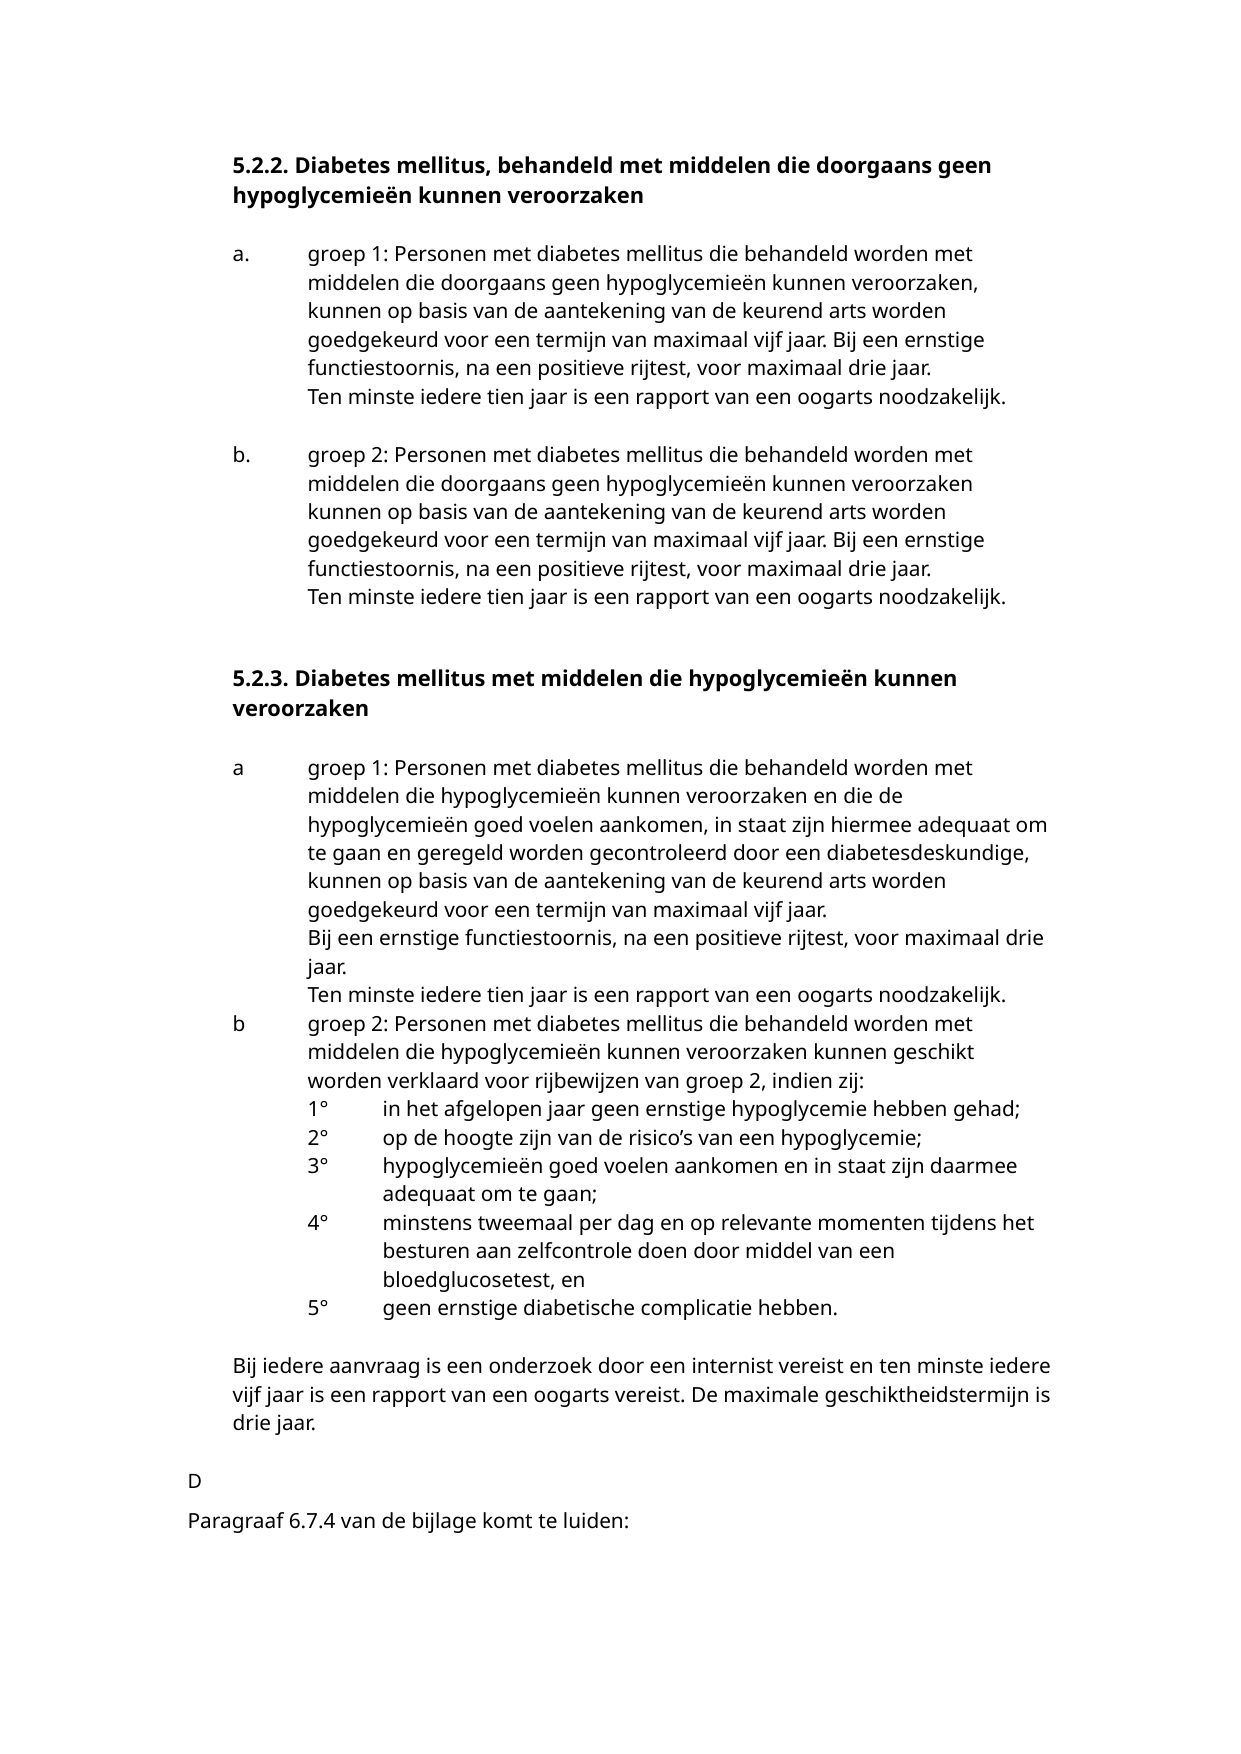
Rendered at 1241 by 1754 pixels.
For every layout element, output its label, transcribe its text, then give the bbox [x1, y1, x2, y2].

list groep 2: Personen met diabetes mellitus die behandeld worden met middelen die doorgaans geen hypoglycemieën kunnen veroorzaken kunnen op basis van de aantekening van de keurend arts worden goedgekeurd voor een termijn van maximaal vijf jaar. Bij een ernstige functiestoornis, na een positieve rijtest, voor maximaal drie jaar. [232, 440, 1053, 582]
list Ten minste iedere tien jaar is een rapport van een oogarts noodzakelijk. [232, 382, 1053, 410]
list groep 1: Personen met diabetes mellitus die behandeld worden met middelen die doorgaans geen hypoglycemieën kunnen veroorzaken, kunnen op basis van de aantekening van de keurend arts worden goedgekeurd voor een termijn van maximaal vijf jaar. Bij een ernstige functiestoornis, na een positieve rijtest, voor maximaal drie jaar. [232, 239, 1053, 382]
list groep 1: Personen met diabetes mellitus die behandeld worden met middelen die hypoglycemieën kunnen veroorzaken en die de hypoglycemieën goed voelen aankomen, in staat zijn hiermee adequaat om te gaan en geregeld worden gecontroleerd door een diabetesdeskundige, kunnen op basis van de aantekening van de keurend arts worden goedgekeurd voor een termijn van maximaal vijf jaar. [232, 753, 1053, 923]
text Paragraaf 6.7.4 van de bijlage komt te luiden: [187, 1506, 1053, 1534]
text Bij iedere aanvraag is een onderzoek door een internist vereist en ten minste iedere vijf jaar is een rapport van een oogarts vereist. De maximale geschiktheidstermijn is drie jaar. [232, 1352, 1053, 1437]
list groep 2: Personen met diabetes mellitus die behandeld worden met middelen die hypoglycemieën kunnen veroorzaken kunnen geschikt worden verklaard voor rijbewijzen van groep 2, indien zij: [232, 1009, 1053, 1094]
list Ten minste iedere tien jaar is een rapport van een oogarts noodzakelijk. [232, 582, 1053, 611]
list op de hoogte zijn van de risico’s van een hypoglycemie; [307, 1123, 1053, 1151]
list geen ernstige diabetische complicatie hebben. [307, 1293, 1053, 1322]
list hypoglycemieën goed voelen aankomen en in staat zijn daarmee adequaat om te gaan; [307, 1151, 1053, 1208]
text D [187, 1467, 1053, 1494]
subtitle 5.2.3. Diabetes mellitus met middelen die hypoglycemieën kunnen veroorzaken [232, 663, 1053, 723]
list Ten minste iedere tien jaar is een rapport van een oogarts noodzakelijk. [232, 980, 1053, 1009]
subtitle 5.2.2. Diabetes mellitus, behandeld met middelen die doorgaans geen hypoglycemieën kunnen veroorzaken [232, 150, 1053, 209]
list Bij een ernstige functiestoornis, na een positieve rijtest, voor maximaal drie jaar. [232, 923, 1053, 980]
list in het afgelopen jaar geen ernstige hypoglycemie hebben gehad; [307, 1094, 1053, 1123]
list minstens tweemaal per dag en op relevante momenten tijdens het besturen aan zelfcontrole doen door middel van een bloedglucosetest, en [307, 1208, 1053, 1293]
